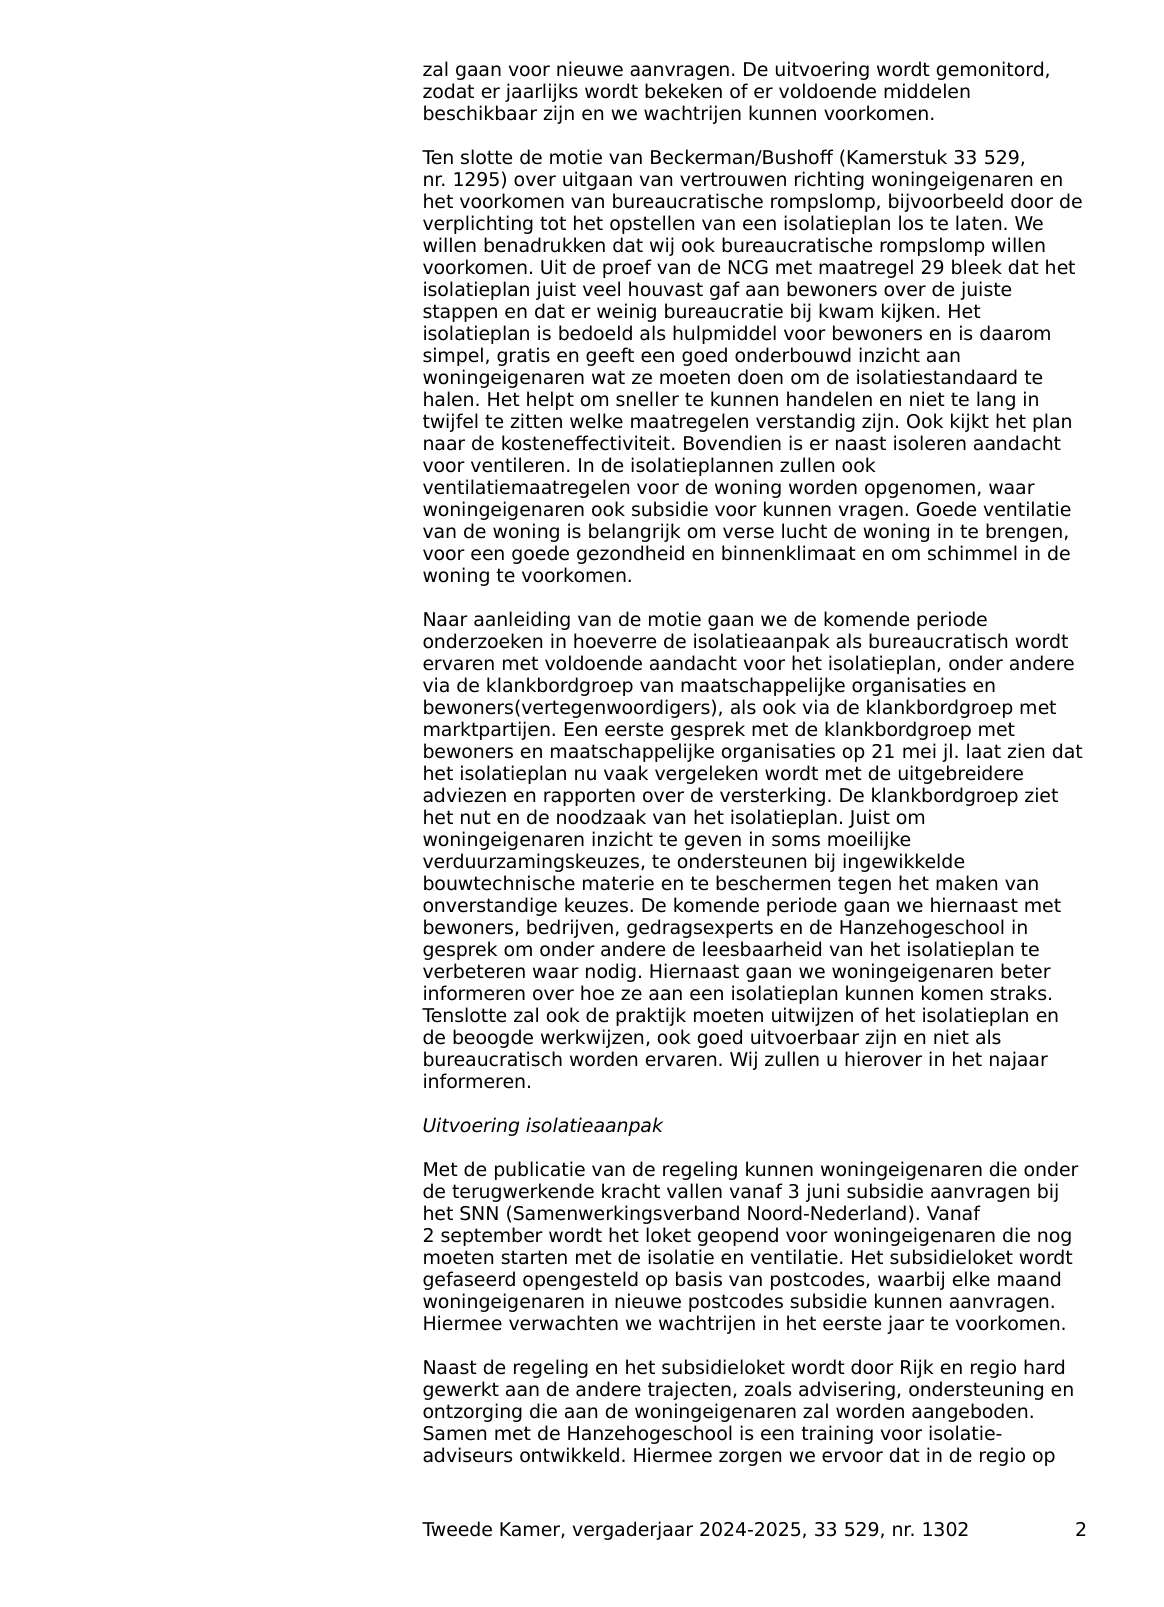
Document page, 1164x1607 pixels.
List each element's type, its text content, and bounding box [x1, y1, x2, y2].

text zal gaan voor nieuwe aanvragen. De uitvoering wordt gemonitord, zodat er jaarlijks wordt bekeken of er voldoende middelen beschikbaar zijn en we wachtrijen kunnen voorkomen. [422, 59, 1087, 125]
text Naar aanleiding van de motie gaan we de komende periode onderzoeken in hoeverre de isolatieaanpak als bureaucratisch wordt ervaren met voldoende aandacht voor het isolatieplan, onder andere via de klankbordgroep van maatschappelijke organisaties en bewoners(vertegenwoordigers), als ook via de klankbordgroep met marktpartijen. Een eerste gesprek met de klankbordgroep met bewoners en maatschappelijke organisaties op 21 mei jl. laat zien dat het isolatieplan nu vaak vergeleken wordt met de uitgebreidere adviezen en rapporten over de versterking. De klankbordgroep ziet het nut en de noodzaak van het isolatieplan. Juist om woningeigenaren inzicht te geven in soms moeilijke verduurzamingskeuzes, te ondersteunen bij ingewikkelde bouwtechnische materie en te beschermen tegen het maken van onverstandige keuzes. De komende periode gaan we hiernaast met bewoners, bedrijven, gedragsexperts en de Hanzehogeschool in gesprek om onder andere de leesbaarheid van het isolatieplan te verbeteren waar nodig. Hiernaast gaan we woningeigenaren beter informeren over hoe ze aan een isolatieplan kunnen komen straks. Tenslotte zal ook de praktijk moeten uitwijzen of het isolatieplan en de beoogde werkwijzen, ook goed uitvoerbaar zijn en niet als bureaucratisch worden ervaren. Wij zullen u hierover in het najaar informeren. [422, 609, 1087, 1092]
text Ten slotte de motie van Beckerman/Bushoff (Kamerstuk 33 529, nr. 1295) over uitgaan van vertrouwen richting woningeigenaren en het voorkomen van bureaucratische rompslomp, bijvoorbeeld door de verplichting tot het opstellen van een isolatieplan los te laten. We willen benadrukken dat wij ook bureaucratische rompslomp willen voorkomen. Uit de proef van de NCG met maatregel 29 bleek dat het isolatieplan juist veel houvast gaf aan bewoners over de juiste stappen en dat er weinig bureaucratie bij kwam kijken. Het isolatieplan is bedoeld als hulpmiddel voor bewoners en is daarom simpel, gratis en geeft een goed onderbouwd inzicht aan woningeigenaren wat ze moeten doen om de isolatiestandaard te halen. Het helpt om sneller te kunnen handelen en niet te lang in twijfel te zitten welke maatregelen verstandig zijn. Ook kijkt het plan naar de kosteneffectiviteit. Bovendien is er naast isoleren aandacht voor ventileren. In de isolatieplannen zullen ook ventilatiemaatregelen voor de woning worden opgenomen, waar woningeigenaren ook subsidie voor kunnen vragen. Goede ventilatie van de woning is belangrijk om verse lucht de woning in te brengen, voor een goede gezondheid en binnenklimaat en om schimmel in de woning te voorkomen. [422, 147, 1087, 587]
text Naast de regeling en het subsidieloket wordt door Rijk en regio hard gewerkt aan de andere trajecten, zoals advisering, ondersteuning en ontzorging die aan de woningeigenaren zal worden aangeboden. Samen met de Hanzehogeschool is een training voor isolatie-adviseurs ontwikkeld. Hiermee zorgen we ervoor dat in de regio op [422, 1357, 1087, 1467]
subtitle Uitvoering isolatieaanpak [422, 1115, 1087, 1137]
text Met de publicatie van de regeling kunnen woningeigenaren die onder de terugwerkende kracht vallen vanaf 3 juni subsidie aanvragen bij het SNN (Samenwerkingsverband Noord-Nederland). Vanaf 2 september wordt het loket geopend voor woningeigenaren die nog moeten starten met de isolatie en ventilatie. Het subsidieloket wordt gefaseerd opengesteld op basis van postcodes, waarbij elke maand woningeigenaren in nieuwe postcodes subsidie kunnen aanvragen. Hiermee verwachten we wachtrijen in het eerste jaar te voorkomen. [422, 1159, 1087, 1335]
